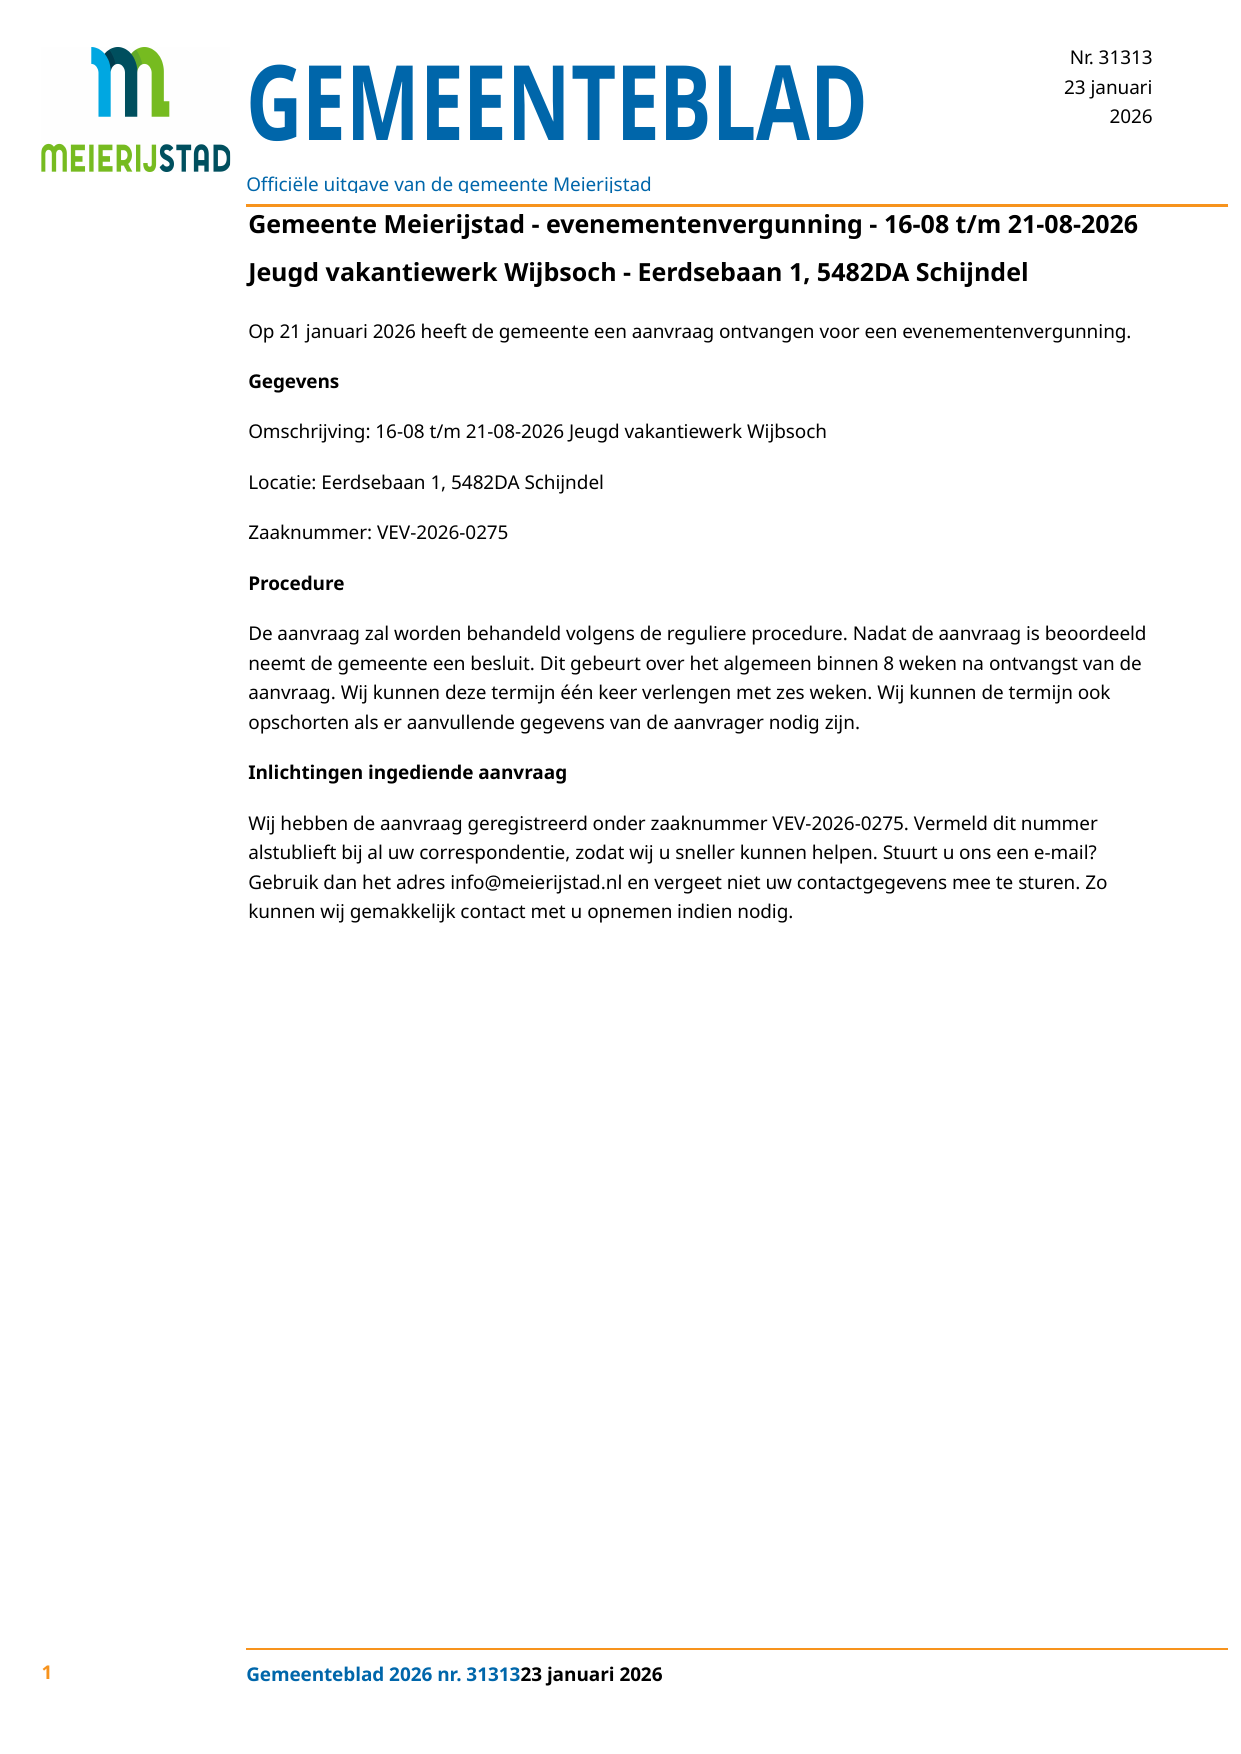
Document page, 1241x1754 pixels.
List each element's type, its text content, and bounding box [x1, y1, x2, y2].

text Inlichtingen ingediende aanvraag [248, 759, 1152, 785]
text Gegevens [248, 368, 1152, 394]
text Wij hebben de aanvraag geregistreerd onder zaaknummer VEV-2026-0275. Vermeld dit nummer alstublieft bij al uw correspondentie, zodat wij u sneller kunnen helpen. Stuurt u ons een e-mail? Gebruik dan het adres info@meierijstad.nl en vergeet niet uw contactgegevens mee te sturen. Zo kunnen wij gemakkelijk contact met u opnemen indien nodig. [248, 810, 1152, 924]
text Gemeente Meierijstad - evenementenvergunning - 16-08 t/m 21-08-2026 Jeugd vakantiewerk Wijbsoch - Eerdsebaan 1, 5482DA Schijndel [248, 207, 1152, 288]
text Zaaknummer: VEV-2026-0275 [248, 519, 1152, 545]
text Locatie: Eerdsebaan 1, 5482DA Schijndel [248, 469, 1152, 495]
picture [41, 47, 231, 172]
text Omschrijving: 16-08 t/m 21-08-2026 Jeugd vakantiewerk Wijbsoch [248, 419, 1152, 444]
text Op 21 januari 2026 heeft de gemeente een aanvraag ontvangen voor een evenementenvergunning. [248, 318, 1152, 344]
text De aanvraag zal worden behandeld volgens de reguliere procedure. Nadat de aanvraag is beoordeeld neemt de gemeente een besluit. Dit gebeurt over het algemeen binnen 8 weken na ontvangst van de aanvraag. Wij kunnen deze termijn één keer verlengen met zes weken. Wij kunnen de termijn ook opschorten als er aanvullende gegevens van de aanvrager nodig zijn. [248, 620, 1152, 735]
text Procedure [248, 570, 1152, 596]
